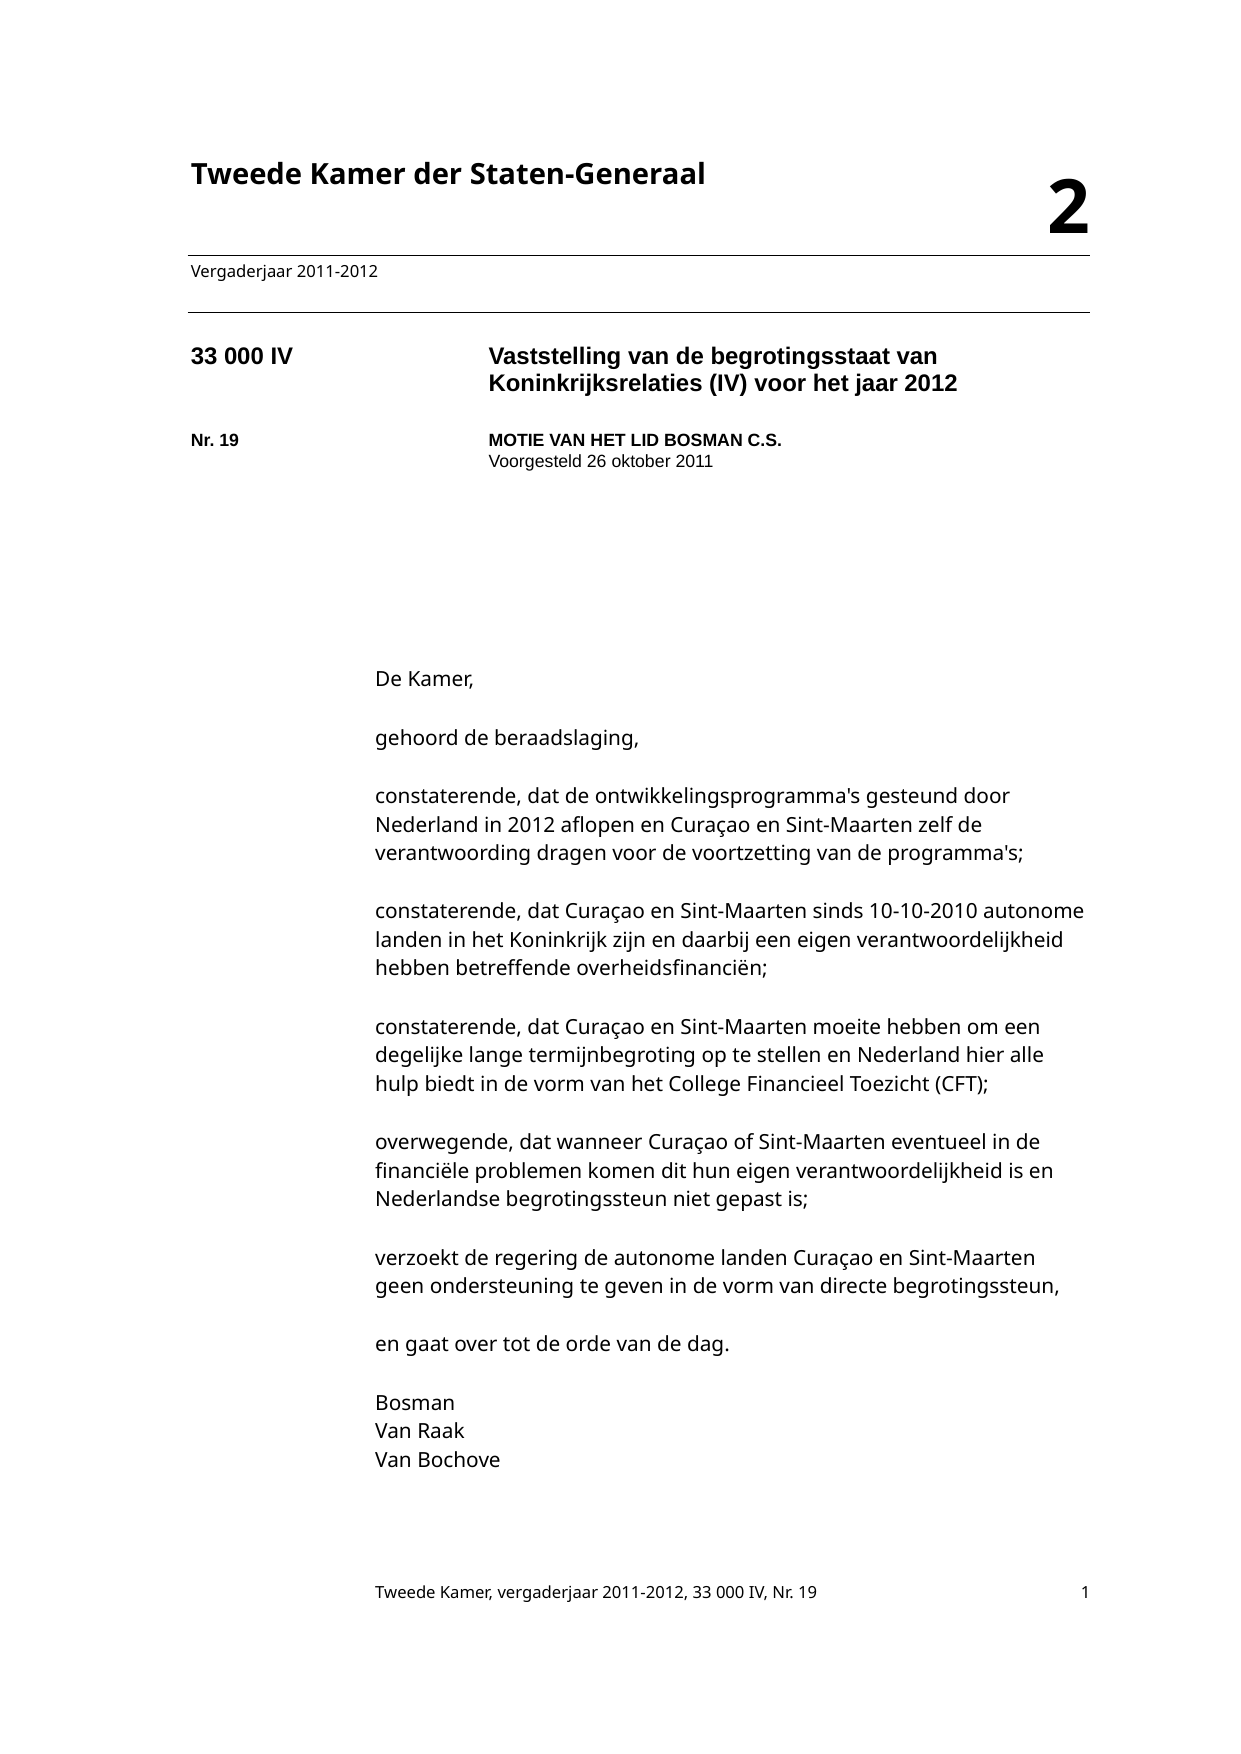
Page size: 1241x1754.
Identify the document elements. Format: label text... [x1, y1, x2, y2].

text Bosman [375, 1388, 1090, 1416]
table_cell [485, 256, 1090, 312]
text constaterende, dat Curaçao en Sint-Maarten sinds 10-10-2010 autonome landen in het Koninkrijk zijn en daarbij een eigen verantwoordelijkheid hebben betreffende overheidsfinanciën; [375, 897, 1090, 982]
table_header 2 [910, 150, 1090, 255]
table_cell Vergaderjaar 2011-2012 [188, 256, 485, 312]
table_cell Vaststelling van de begrotingsstaat van Koninkrijksrelaties (IV) voor het jaar 2012 [485, 339, 1090, 427]
text constaterende, dat Curaçao en Sint-Maarten moeite hebben om een degelijke lange termijnbegroting op te stellen en Nederland hier alle hulp biedt in de vorm van het College Financieel Toezicht (CFT); [375, 1012, 1090, 1097]
text verzoekt de regering de autonome landen Curaçao en Sint-Maarten geen ondersteuning te geven in de vorm van directe begrotingssteun, [375, 1243, 1090, 1299]
text Van Bochove [375, 1445, 1090, 1473]
text De Kamer, [375, 664, 1090, 693]
table_cell 33 000 IV [188, 339, 485, 427]
table_cell MOTIE VAN HET LID BOSMAN C.S. Voorgesteld 26 oktober 2011 [485, 427, 1090, 546]
table_cell [188, 313, 485, 339]
table_cell [485, 313, 1090, 339]
table_cell Nr. 19 [188, 427, 485, 546]
text Van Raak [375, 1416, 1090, 1445]
text overwegende, dat wanneer Curaçao of Sint-Maarten eventueel in de financiële problemen komen dit hun eigen verantwoordelijkheid is en Nederlandse begrotingssteun niet gepast is; [375, 1127, 1090, 1213]
text gehoord de beraadslaging, [375, 723, 1090, 751]
table_header Tweede Kamer der Staten-Generaal [188, 150, 909, 255]
text constaterende, dat de ontwikkelingsprogramma's gesteund door Nederland in 2012 aflopen en Curaçao en Sint-Maarten zelf de verantwoording dragen voor de voortzetting van de programma's; [375, 781, 1090, 867]
text en gaat over tot de orde van de dag. [375, 1329, 1090, 1358]
